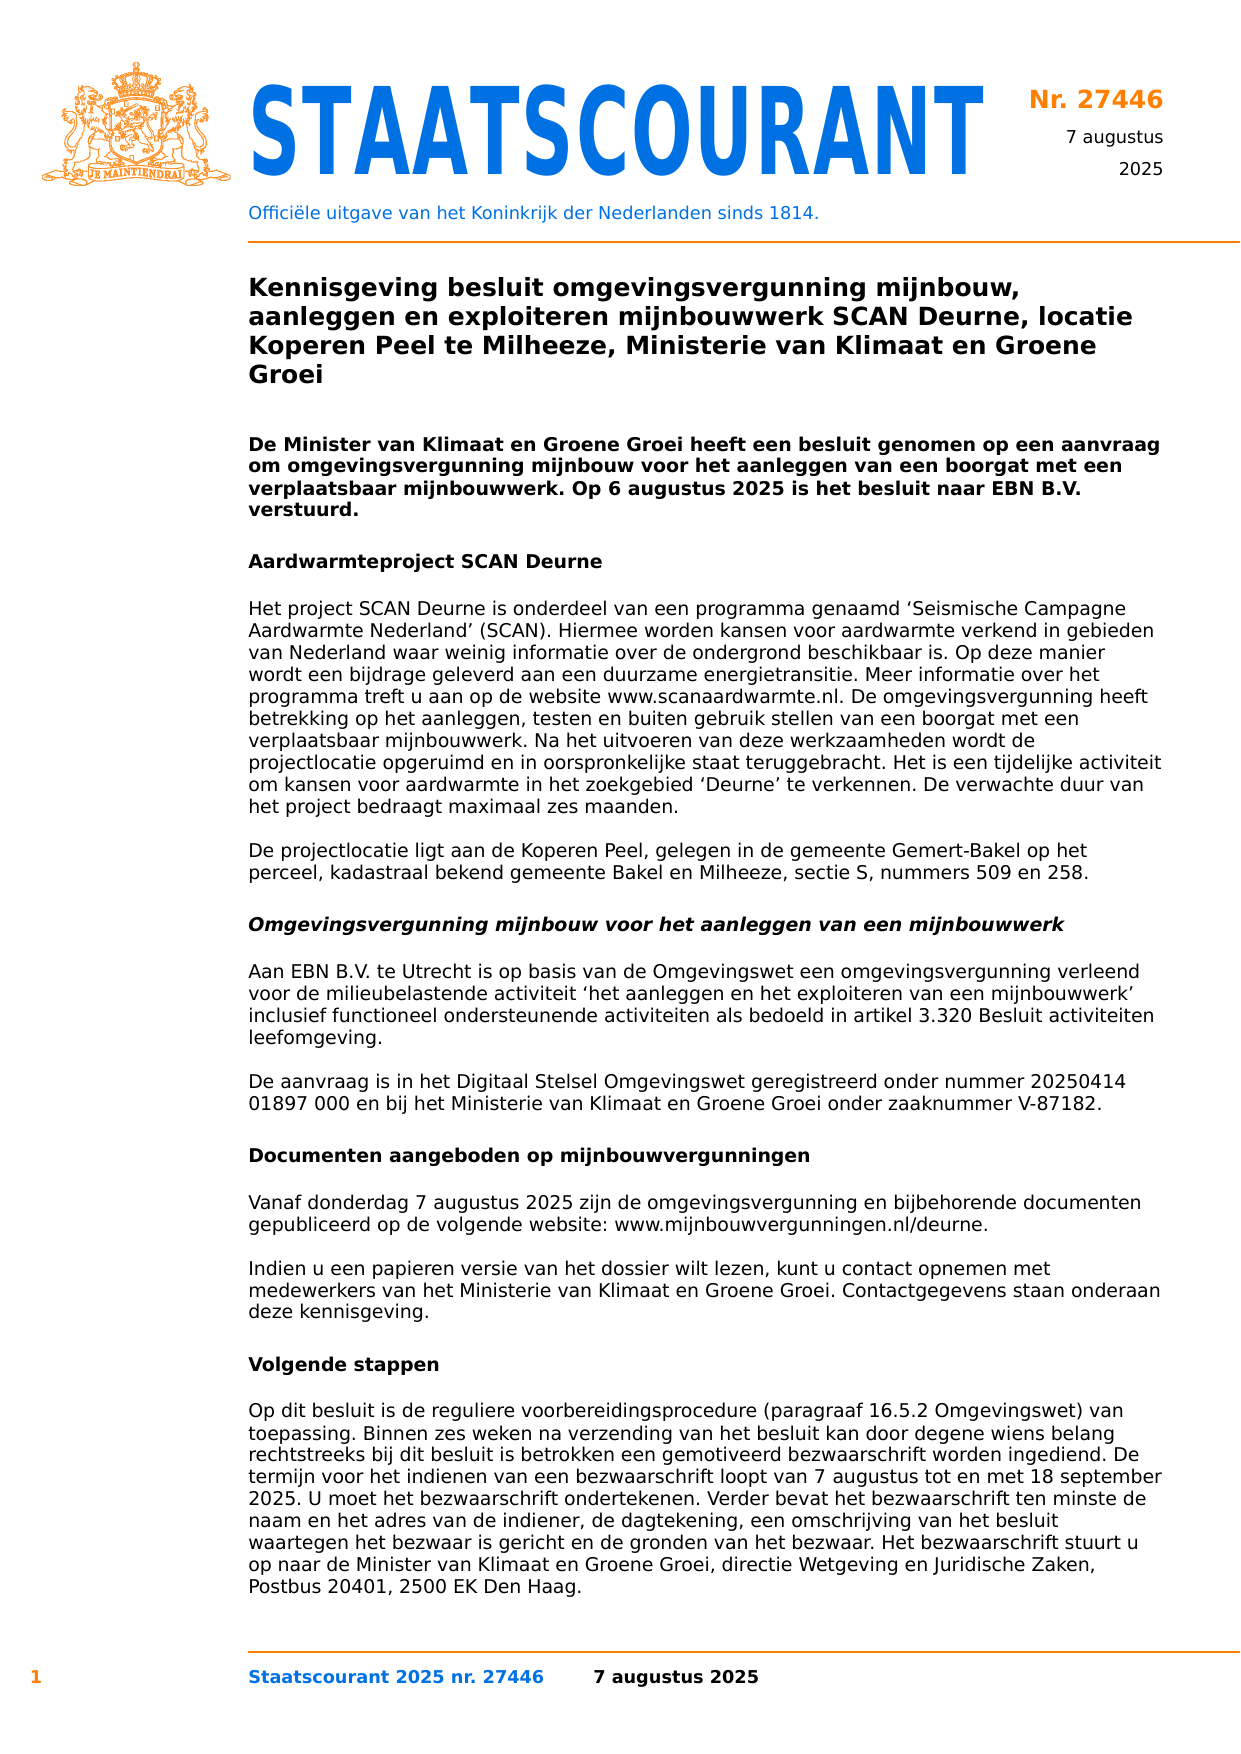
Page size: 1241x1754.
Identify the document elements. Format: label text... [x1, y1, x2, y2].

table_header Nr. 27446 [998, 62, 1240, 121]
subtitle Aardwarmteproject SCAN Deurne [248, 551, 1163, 573]
text Aan EBN B.V. te Utrecht is op basis van de Omgevingswet een omgevingsvergunning verleend voor de milieubelastende activiteit ‘het aanleggen en het exploiteren van een mijnbouwwerk’ inclusief functioneel ondersteunende activiteiten als bedoeld in artikel 3.320 Besluit activiteiten leefomgeving. [248, 961, 1163, 1049]
subtitle Documenten aangeboden op mijnbouwvergunningen [248, 1145, 1163, 1167]
subtitle Omgevingsvergunning mijnbouw voor het aanleggen van een mijnbouwwerk [248, 914, 1163, 936]
table_header [25, 62, 248, 241]
table_header STAATSCOURANT [248, 62, 998, 203]
text De projectlocatie ligt aan de Koperen Peel, gelegen in de gemeente Gemert-Bakel op het perceel, kadastraal bekend gemeente Bakel en Milheeze, sectie S, nummers 509 en 258. [248, 840, 1163, 884]
subtitle Kennisgeving besluit omgevingsvergunning mijnbouw, aanleggen en exploiteren mijnbouwwerk SCAN Deurne, locatie Koperen Peel te Milheeze, Ministerie van Klimaat en Groene Groei [248, 273, 1163, 390]
text Op dit besluit is de reguliere voorbereidingsprocedure (paragraaf 16.5.2 Omgevingswet) van toepassing. Binnen zes weken na verzending van het besluit kan door degene wiens belang rechtstreeks bij dit besluit is betrokken een gemotiveerd bezwaarschrift worden ingediend. De termijn voor het indienen van een bezwaarschrift loopt van 7 augustus tot en met 18 september 2025. U moet het bezwaarschrift ondertekenen. Verder bevat het bezwaarschrift ten minste de naam en het adres van de indiener, de dagtekening, een omschrijving van het besluit waartegen het bezwaar is gericht en de gronden van het bezwaar. Het bezwaarschrift stuurt u op naar de Minister van Klimaat en Groene Groei, directie Wetgeving en Juridische Zaken, Postbus 20401, 2500 EK Den Haag. [248, 1400, 1163, 1598]
text Het project SCAN Deurne is onderdeel van een programma genaamd ‘Seismische Campagne Aardwarmte Nederland’ (SCAN). Hiermee worden kansen voor aardwarmte verkend in gebieden van Nederland waar weinig informatie over de ondergrond beschikbaar is. Op deze manier wordt een bijdrage geleverd aan een duurzame energietransitie. Meer informatie over het programma treft u aan op de website www.scanaardwarmte.nl. De omgevingsvergunning heeft betrekking op het aanleggen, testen en buiten gebruik stellen van een boorgat met een verplaatsbaar mijnbouwwerk. Na het uitvoeren van deze werkzaamheden wordt de projectlocatie opgeruimd en in oorspronkelijke staat teruggebracht. Het is een tijdelijke activiteit om kansen voor aardwarmte in het zoekgebied ‘Deurne’ te verkennen. De verwachte duur van het project bedraagt maximaal zes maanden. [248, 598, 1163, 818]
table_cell Officiële uitgave van het Koninkrijk der Nederlanden sinds 1814. [248, 203, 1240, 241]
text De Minister van Klimaat en Groene Groei heeft een besluit genomen op een aanvraag om omgevingsvergunning mijnbouw voor het aanleggen van een boorgat met een verplaatsbaar mijnbouwwerk. Op 6 augustus 2025 is het besluit naar EBN B.V. verstuurd. [248, 433, 1163, 521]
text Vanaf donderdag 7 augustus 2025 zijn de omgevingsvergunning en bijbehorende documenten gepubliceerd op de volgende website: www.mijnbouwvergunningen.nl/deurne. [248, 1192, 1163, 1236]
table_cell 7 augustus [998, 121, 1240, 153]
table_cell 2025 [998, 153, 1240, 203]
text Indien u een papieren versie van het dossier wilt lezen, kunt u contact opnemen met medewerkers van het Ministerie van Klimaat en Groene Groei. Contactgegevens staan onderaan deze kennisgeving. [248, 1257, 1163, 1323]
picture [41, 62, 231, 186]
text De aanvraag is in het Digitaal Stelsel Omgevingswet geregistreerd onder nummer 20250414 01897 000 en bij het Ministerie van Klimaat en Groene Groei onder zaaknummer V-87182. [248, 1071, 1163, 1115]
subtitle Volgende stappen [248, 1353, 1163, 1375]
